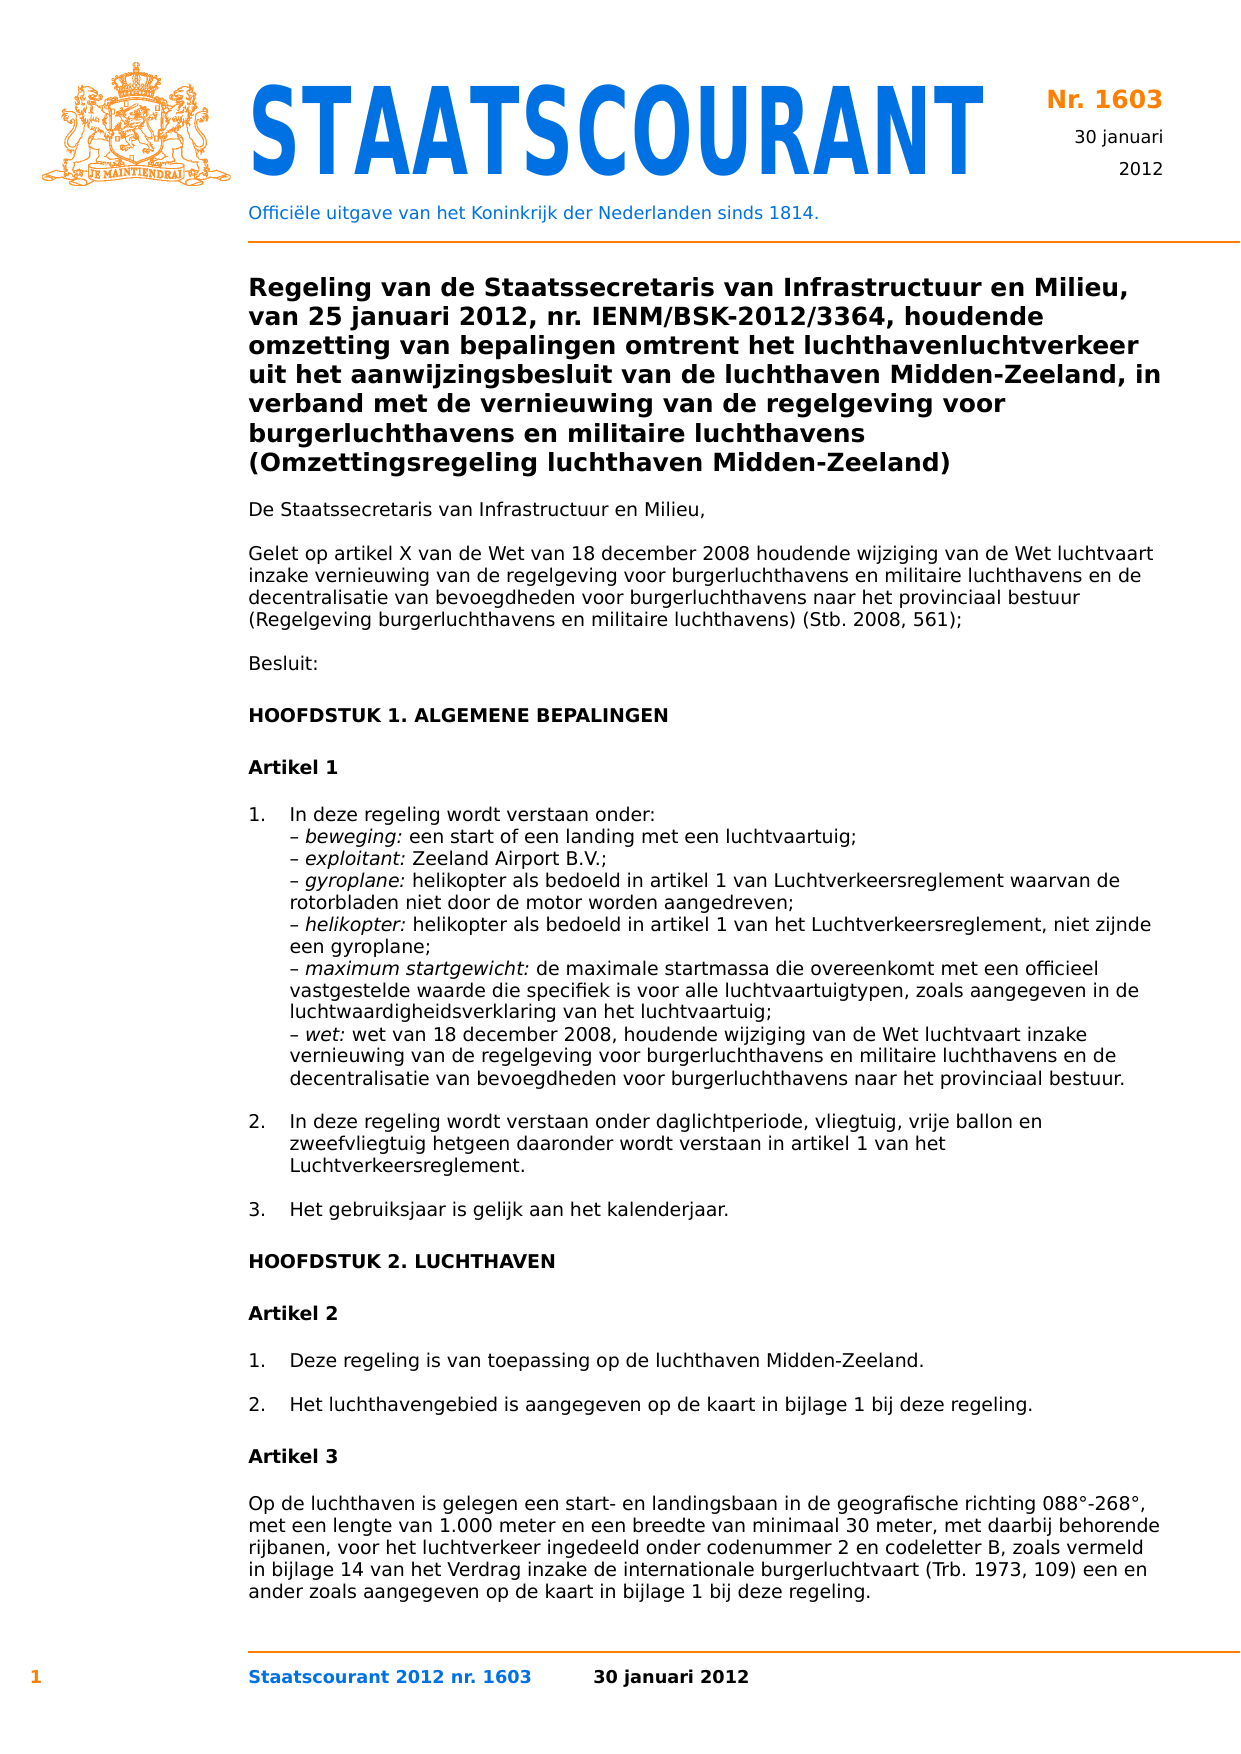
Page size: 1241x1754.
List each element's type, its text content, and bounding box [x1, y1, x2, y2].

table_header STAATSCOURANT [248, 62, 998, 203]
text 1. In deze regeling wordt verstaan onder: [248, 804, 1163, 826]
subtitle HOOFDSTUK 2. LUCHTHAVEN [248, 1251, 1163, 1273]
subtitle Regeling van de Staatssecretaris van Infrastructuur en Milieu, van 25 januari 2012, nr. IENM/BSK-2012/3364, houdende omzetting van bepalingen omtrent het luchthavenluchtverkeer uit het aanwijzingsbesluit van de luchthaven Midden-Zeeland, in verband met de vernieuwing van de regelgeving voor burgerluchthavens en militaire luchthavens (Omzettingsregeling luchthaven Midden-Zeeland) [248, 273, 1163, 477]
text 1. Deze regeling is van toepassing op de luchthaven Midden-Zeeland. [248, 1350, 1163, 1372]
text – helikopter: helikopter als bedoeld in artikel 1 van het Luchtverkeersreglement, niet zijnde een gyroplane; [289, 913, 1163, 957]
text – wet: wet van 18 december 2008, houdende wijziging van de Wet luchtvaart inzake vernieuwing van de regelgeving voor burgerluchthavens en militaire luchthavens en de decentralisatie van bevoegdheden voor burgerluchthavens naar het provinciaal bestuur. [289, 1023, 1163, 1089]
text 2. Het luchthavengebied is aangegeven op de kaart in bijlage 1 bij deze regeling. [248, 1394, 1163, 1416]
text – gyroplane: helikopter als bedoeld in artikel 1 van Luchtverkeersreglement waarvan de rotorbladen niet door de motor worden aangedreven; [289, 869, 1163, 913]
picture [41, 62, 231, 186]
subtitle Artikel 2 [248, 1303, 1163, 1325]
text De Staatssecretaris van Infrastructuur en Milieu, [248, 499, 1163, 521]
text 2. In deze regeling wordt verstaan onder daglichtperiode, vliegtuig, vrije ballon en zweefvliegtuig hetgeen daaronder wordt verstaan in artikel 1 van het Luchtverkeersreglement. [248, 1111, 1163, 1177]
text Besluit: [248, 653, 1163, 675]
table_cell Officiële uitgave van het Koninkrijk der Nederlanden sinds 1814. [248, 203, 1240, 241]
subtitle Artikel 1 [248, 757, 1163, 779]
text Op de luchthaven is gelegen een start- en landingsbaan in de geografische richting 088°-268°, met een lengte van 1.000 meter en een breedte van minimaal 30 meter, met daarbij behorende rijbanen, voor het luchtverkeer ingedeeld onder codenummer 2 en codeletter B, zoals vermeld in bijlage 14 van het Verdrag inzake de internationale burgerluchtvaart (Trb. 1973, 109) een en ander zoals aangegeven op de kaart in bijlage 1 bij deze regeling. [248, 1493, 1163, 1603]
text – beweging: een start of een landing met een luchtvaartuig; [289, 826, 1163, 848]
table_cell 30 januari [998, 121, 1240, 153]
table_cell 2012 [998, 153, 1240, 203]
subtitle Artikel 3 [248, 1446, 1163, 1468]
text – exploitant: Zeeland Airport B.V.; [289, 848, 1163, 869]
table_header [25, 62, 248, 241]
text – maximum startgewicht: de maximale startmassa die overeenkomt met een officieel vastgestelde waarde die specifiek is voor alle luchtvaartuigtypen, zoals aangegeven in de luchtwaardigheidsverklaring van het luchtvaartuig; [289, 957, 1163, 1023]
text 3. Het gebruiksjaar is gelijk aan het kalenderjaar. [248, 1199, 1163, 1221]
text Gelet op artikel X van de Wet van 18 december 2008 houdende wijziging van de Wet luchtvaart inzake vernieuwing van de regelgeving voor burgerluchthavens en militaire luchthavens en de decentralisatie van bevoegdheden voor burgerluchthavens naar het provinciaal bestuur (Regelgeving burgerluchthavens en militaire luchthavens) (Stb. 2008, 561); [248, 543, 1163, 631]
table_header Nr. 1603 [998, 62, 1240, 121]
subtitle HOOFDSTUK 1. ALGEMENE BEPALINGEN [248, 705, 1163, 727]
